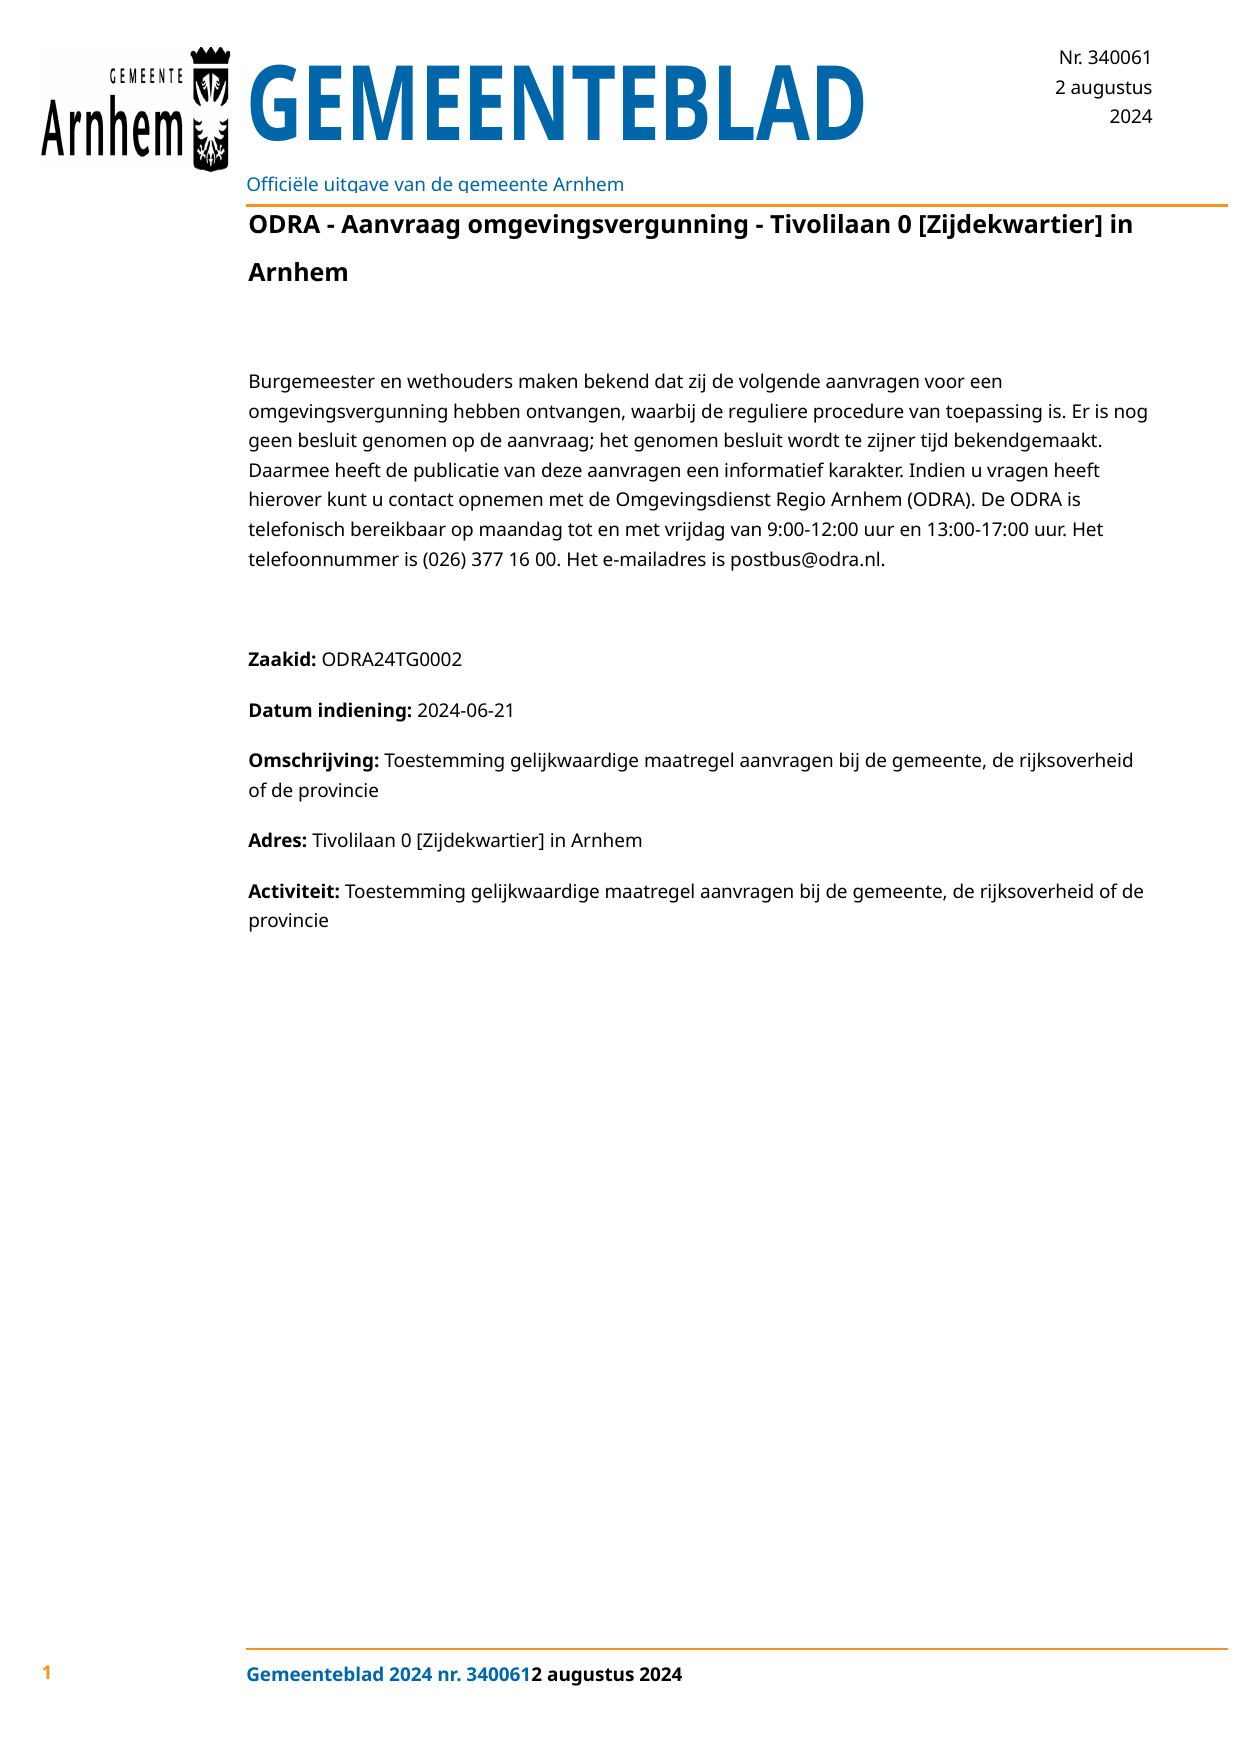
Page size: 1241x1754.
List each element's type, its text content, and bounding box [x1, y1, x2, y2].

text Zaakid: ODRA24TG0002 [248, 647, 1152, 672]
text Omschrijving: Toestemming gelijkwaardige maatregel aanvragen bij de gemeente, de rijksoverheid of de provincie [248, 747, 1152, 803]
text Activiteit: Toestemming gelijkwaardige maatregel aanvragen bij de gemeente, de rijksoverheid of de provincie [248, 878, 1152, 933]
text Burgemeester en wethouders maken bekend dat zij de volgende aanvragen voor een omgevingsvergunning hebben ontvangen, waarbij de reguliere procedure van toepassing is. Er is nog geen besluit genomen op de aanvraag; het genomen besluit wordt te zijner tijd bekendgemaakt. Daarmee heeft de publicatie van deze aanvragen een informatief karakter. Indien u vragen heeft hierover kunt u contact opnemen met de Omgevingsdienst Regio Arnhem (ODRA). De ODRA is telefonisch bereikbaar op maandag tot en met vrijdag van 9:00-12:00 uur en 13:00-17:00 uur. Het telefoonnummer is (026) 377 16 00. Het e-mailadres is postbus@odra.nl. [248, 368, 1152, 572]
text ODRA - Aanvraag omgevingsvergunning - Tivolilaan 0 [Zijdekwartier] in Arnhem [248, 207, 1152, 288]
text Adres: Tivolilaan 0 [Zijdekwartier] in Arnhem [248, 827, 1152, 853]
text Datum indiening: 2024-06-21 [248, 697, 1152, 723]
picture [41, 47, 231, 172]
